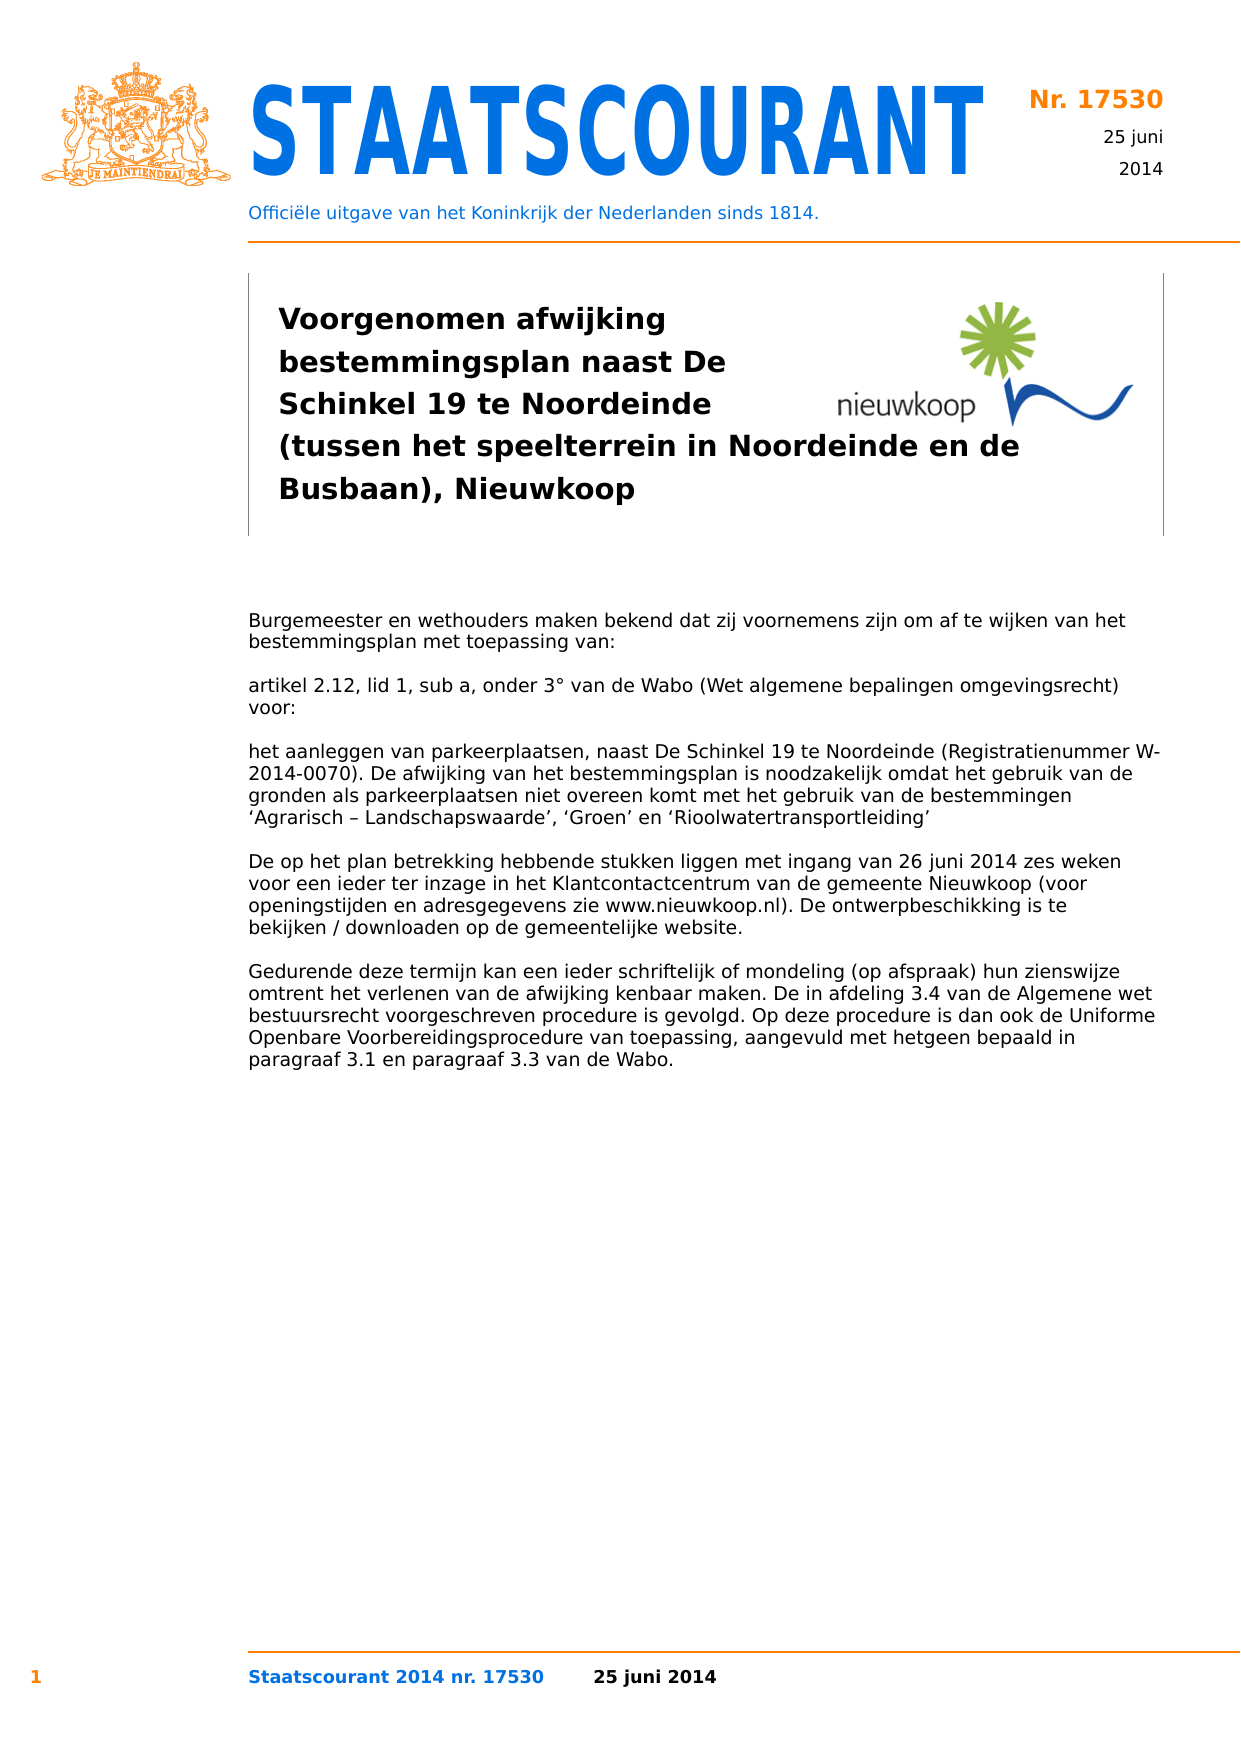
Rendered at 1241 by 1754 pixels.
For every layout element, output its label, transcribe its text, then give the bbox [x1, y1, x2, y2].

table_cell 25 juni [998, 121, 1240, 153]
table_header Nr. 17530 [998, 62, 1240, 121]
picture [41, 62, 231, 186]
subtitle Voorgenomen afwijking bestemmingsplan naast De Schinkel 19 te Noordeinde (tussen het speelterrein in Noordeinde en de Busbaan), Nieuwkoop [249, 273, 1163, 536]
text artikel 2.12, lid 1, sub a, onder 3° van de Wabo (Wet algemene bepalingen omgevingsrecht) voor: [248, 675, 1163, 719]
table_cell Officiële uitgave van het Koninkrijk der Nederlanden sinds 1814. [248, 203, 1240, 241]
text Burgemeester en wethouders maken bekend dat zij voornemens zijn om af te wijken van het bestemmingsplan met toepassing van: [248, 609, 1163, 653]
table_header [25, 62, 248, 241]
text het aanleggen van parkeerplaatsen, naast De Schinkel 19 te Noordeinde (Registratienummer W-2014-0070). De afwijking van het bestemmingsplan is noodzakelijk omdat het gebruik van de gronden als parkeerplaatsen niet overeen komt met het gebruik van de bestemmingen ‘Agrarisch – Landschapswaarde’, ‘Groen’ en ‘Rioolwatertransportleiding’ [248, 741, 1163, 829]
text De op het plan betrekking hebbende stukken liggen met ingang van 26 juni 2014 zes weken voor een ieder ter inzage in het Klantcontactcentrum van de gemeente Nieuwkoop (voor openingstijden en adresgegevens zie www.nieuwkoop.nl). De ontwerpbeschikking is te bekijken / downloaden op de gemeentelijke website. [248, 851, 1163, 939]
table_cell 2014 [998, 153, 1240, 203]
text Gedurende deze termijn kan een ieder schriftelijk of mondeling (op afspraak) hun zienswijze omtrent het verlenen van de afwijking kenbaar maken. De in afdeling 3.4 van de Algemene wet bestuursrecht voorgeschreven procedure is gevolgd. Op deze procedure is dan ook de Uniforme Openbare Voorbereidingsprocedure van toepassing, aangevuld met hetgeen bepaald in paragraaf 3.1 en paragraaf 3.3 van de Wabo. [248, 961, 1163, 1071]
table_header STAATSCOURANT [248, 62, 998, 203]
picture [838, 302, 1134, 427]
